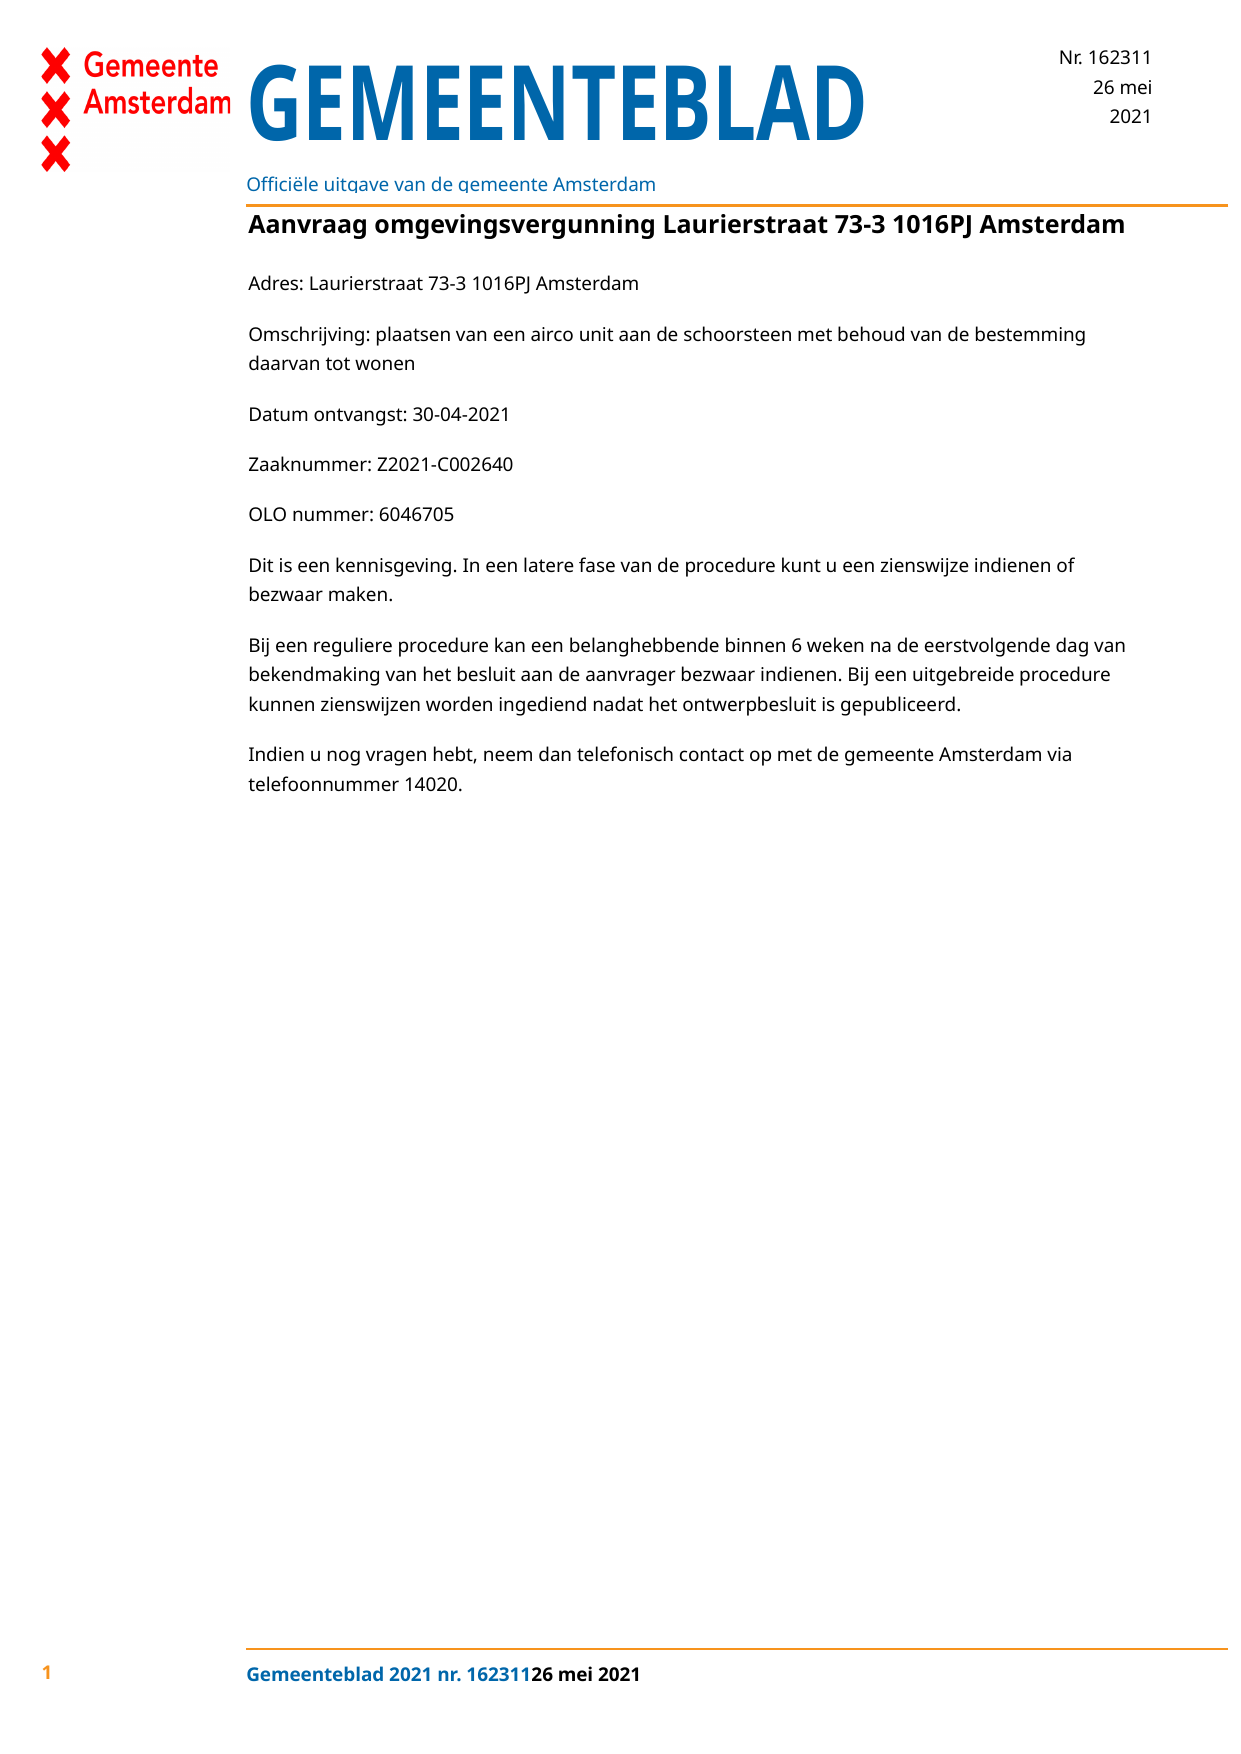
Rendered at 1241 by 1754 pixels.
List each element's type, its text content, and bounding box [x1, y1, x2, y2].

picture [41, 47, 231, 172]
text Datum ontvangst: 30-04-2021 [248, 401, 1152, 426]
text Omschrijving: plaatsen van een airco unit aan de schoorsteen met behoud van de bestemming daarvan tot wonen [248, 321, 1152, 376]
text Bij een reguliere procedure kan een belanghebbende binnen 6 weken na de eerstvolgende dag van bekendmaking van het besluit aan de aanvrager bezwaar indienen. Bij een uitgebreide procedure kunnen zienswijzen worden ingediend nadat het ontwerpbesluit is gepubliceerd. [248, 632, 1152, 717]
text Dit is een kennisgeving. In een latere fase van de procedure kunt u een zienswijze indienen of bezwaar maken. [248, 552, 1152, 607]
text Zaaknummer: Z2021-C002640 [248, 451, 1152, 477]
text Aanvraag omgevingsvergunning Laurierstraat 73-3 1016PJ Amsterdam [248, 207, 1152, 241]
text Adres: Laurierstraat 73-3 1016PJ Amsterdam [248, 270, 1152, 296]
text Indien u nog vragen hebt, neem dan telefonisch contact op met de gemeente Amsterdam via telefoonnummer 14020. [248, 742, 1152, 797]
text OLO nummer: 6046705 [248, 502, 1152, 527]
